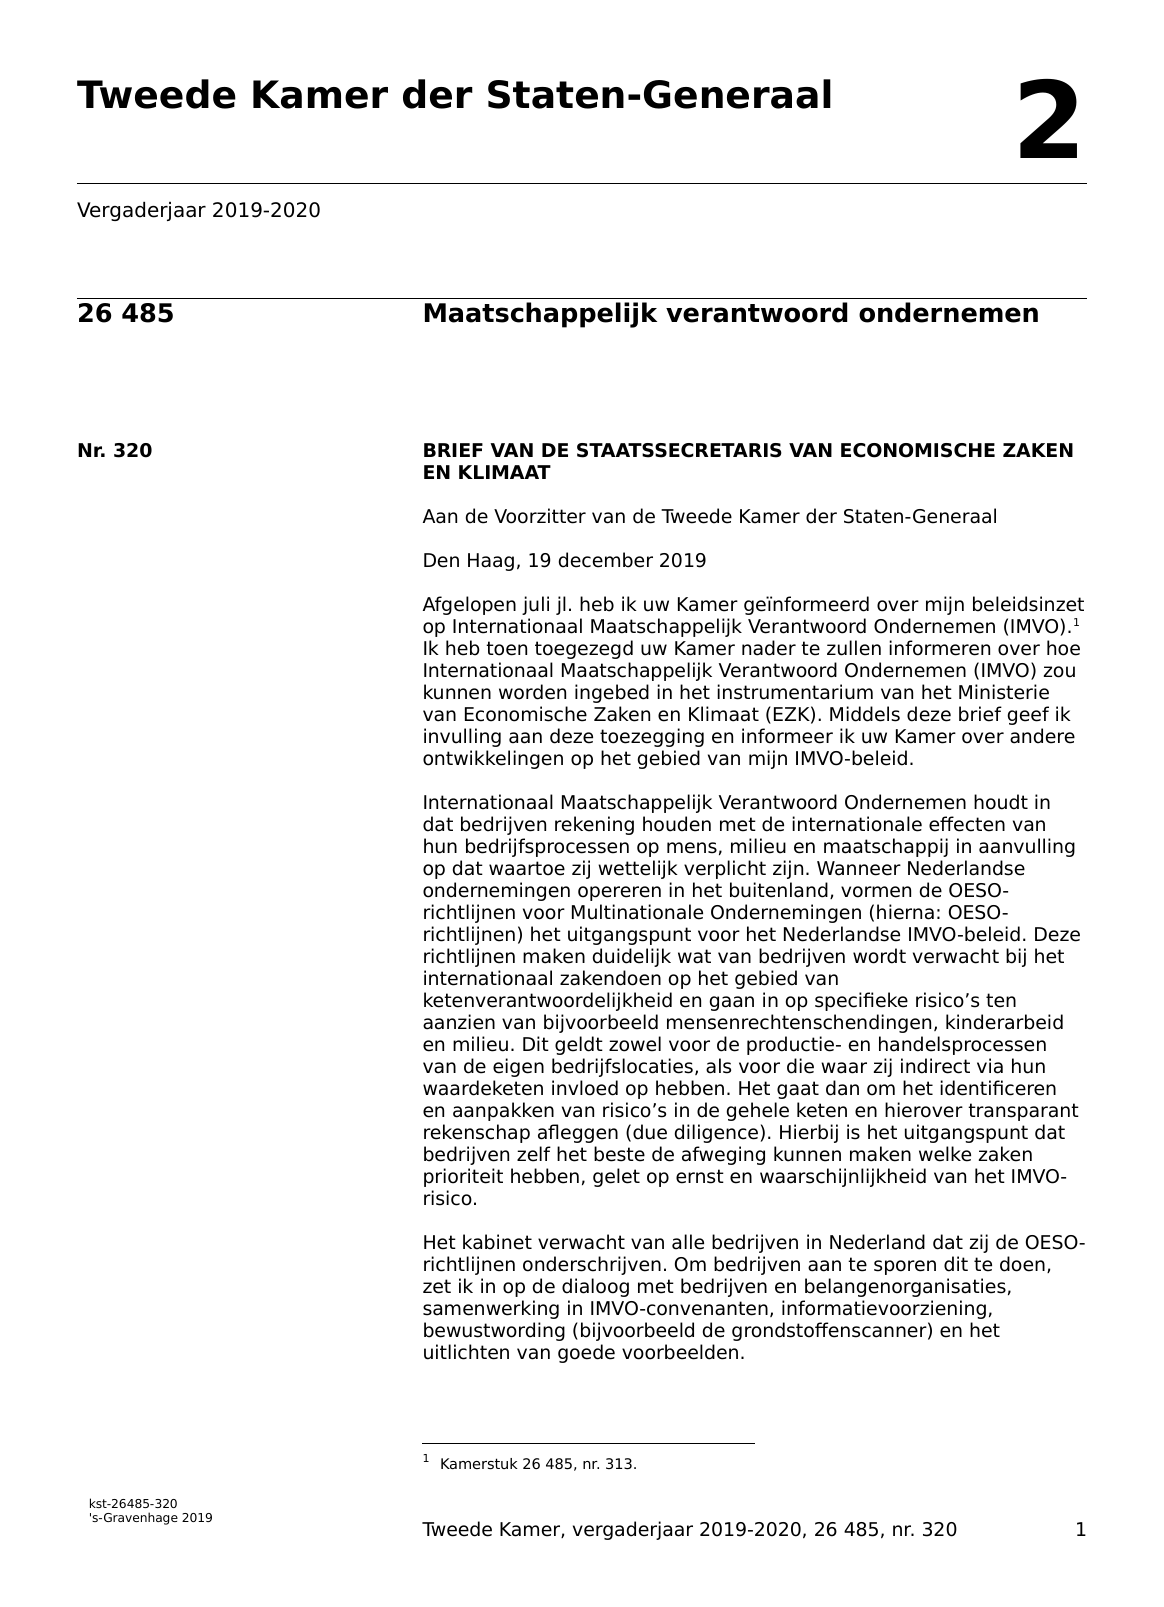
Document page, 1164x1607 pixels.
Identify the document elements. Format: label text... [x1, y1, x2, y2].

subtitle Nr. 320 BRIEF VAN DE STAATSSECRETARIS VAN ECONOMISCHE ZAKEN EN KLIMAAT [77, 440, 1087, 484]
text 's-Gravenhage 2019 [88, 1511, 323, 1525]
text Den Haag, 19 december 2019 [422, 550, 1087, 572]
text Internationaal Maatschappelijk Verantwoord Ondernemen houdt in dat bedrijven rekening houden met de internationale effecten van hun bedrijfsprocessen op mens, milieu en maatschappij in aanvulling op dat waartoe zij wettelijk verplicht zijn. Wanneer Nederlandse ondernemingen opereren in het buitenland, vormen de OESO-richtlijnen voor Multinationale Ondernemingen (hierna: OESO-richtlijnen) het uitgangspunt voor het Nederlandse IMVO-beleid. Deze richtlijnen maken duidelijk wat van bedrijven wordt verwacht bij het internationaal zakendoen op het gebied van ketenverantwoordelijkheid en gaan in op specifieke risico’s ten aanzien van bijvoorbeeld mensenrechtenschendingen, kinderarbeid en milieu. Dit geldt zowel voor de productie- en handelsprocessen van de eigen bedrijfslocaties, als voor die waar zij indirect via hun waardeketen invloed op hebben. Het gaat dan om het identificeren en aanpakken van risico’s in de gehele keten en hierover transparant rekenschap afleggen (due diligence). Hierbij is het uitgangspunt dat bedrijven zelf het beste de afweging kunnen maken welke zaken prioriteit hebben, gelet op ernst en waarschijnlijkheid van het IMVO-risico. [422, 792, 1087, 1210]
table_cell Vergaderjaar 2019-2020 [77, 184, 1087, 298]
table_header Tweede Kamer der Staten-Generaal [77, 59, 886, 183]
subtitle 26 485 Maatschappelijk verantwoord ondernemen [77, 299, 1087, 329]
text Kamerstuk 26 485, nr. 313. [422, 1452, 1087, 1474]
text Het kabinet verwacht van alle bedrijven in Nederland dat zij de OESO-richtlijnen onderschrijven. Om bedrijven aan te sporen dit te doen, zet ik in op de dialoog met bedrijven en belangenorganisaties, samenwerking in IMVO-convenanten, informatievoorziening, bewustwording (bijvoorbeeld de grondstoffenscanner) en het uitlichten van goede voorbeelden. [422, 1232, 1087, 1364]
text Afgelopen juli jl. heb ik uw Kamer geïnformeerd over mijn beleidsinzet op Internationaal Maatschappelijk Verantwoord Ondernemen (IMVO). Ik heb toen toegezegd uw Kamer nader te zullen informeren over hoe Internationaal Maatschappelijk Verantwoord Ondernemen (IMVO) zou kunnen worden ingebed in het instrumentarium van het Ministerie van Economische Zaken en Klimaat (EZK). Middels deze brief geef ik invulling aan deze toezegging en informeer ik uw Kamer over andere ontwikkelingen op het gebied van mijn IMVO-beleid. [422, 594, 1087, 770]
table_header 2 [886, 59, 1087, 183]
text Aan de Voorzitter van de Tweede Kamer der Staten-Generaal [422, 506, 1087, 528]
text kst-26485-320 [88, 1497, 323, 1511]
